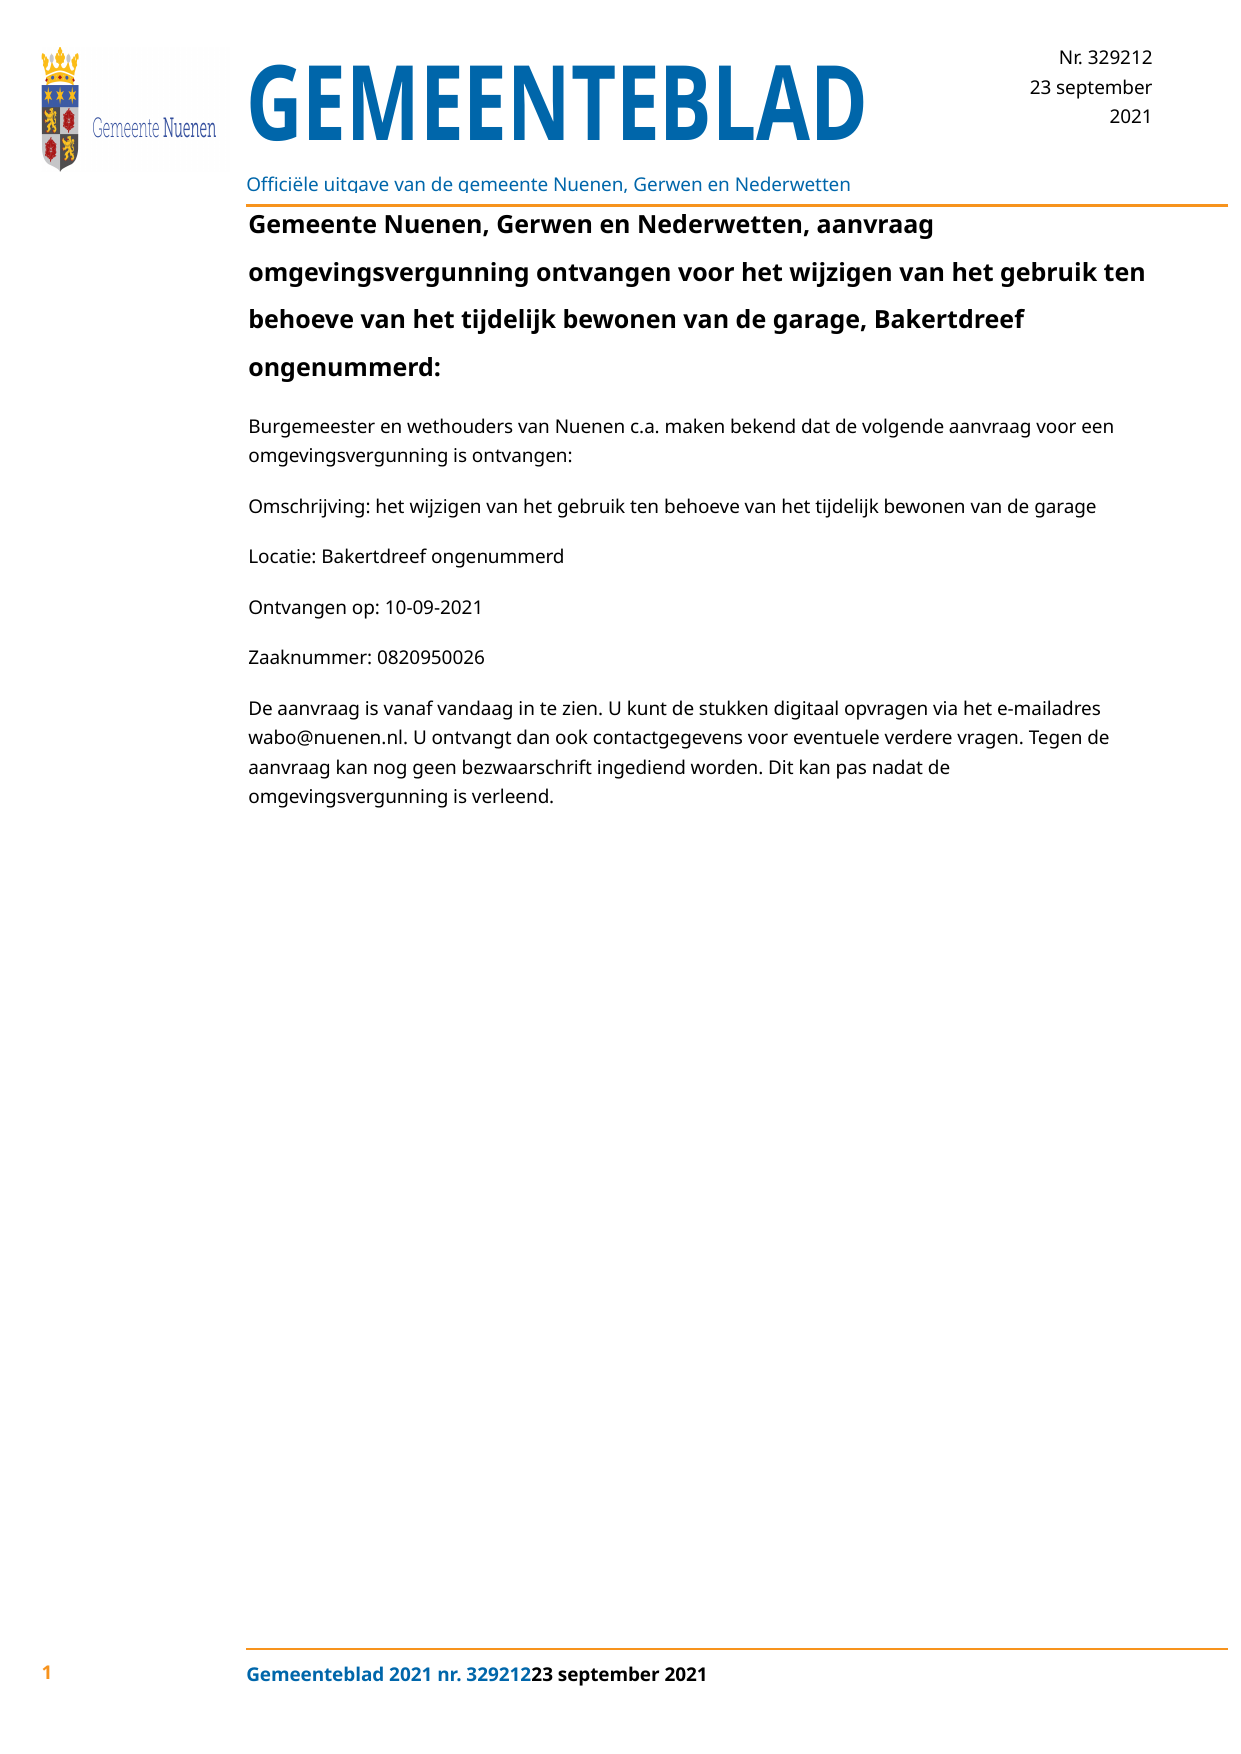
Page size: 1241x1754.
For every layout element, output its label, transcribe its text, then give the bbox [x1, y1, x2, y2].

text Burgemeester en wethouders van Nuenen c.a. maken bekend dat de volgende aanvraag voor een omgevingsvergunning is ontvangen: [248, 413, 1152, 468]
text Locatie: Bakertdreef ongenummerd [248, 543, 1152, 569]
text Zaaknummer: 0820950026 [248, 644, 1152, 670]
picture [41, 47, 231, 172]
text Gemeente Nuenen, Gerwen en Nederwetten, aanvraag omgevingsvergunning ontvangen voor het wijzigen van het gebruik ten behoeve van het tijdelijk bewonen van de garage, Bakertdreef ongenummerd: [248, 207, 1152, 384]
text Omschrijving: het wijzigen van het gebruik ten behoeve van het tijdelijk bewonen van de garage [248, 493, 1152, 519]
text De aanvraag is vanaf vandaag in te zien. U kunt de stukken digitaal opvragen via het e-mailadres wabo@nuenen.nl. U ontvangt dan ook contactgegevens voor eventuele verdere vragen. Tegen de aanvraag kan nog geen bezwaarschrift ingediend worden. Dit kan pas nadat de omgevingsvergunning is verleend. [248, 695, 1152, 809]
text Ontvangen op: 10-09-2021 [248, 594, 1152, 620]
